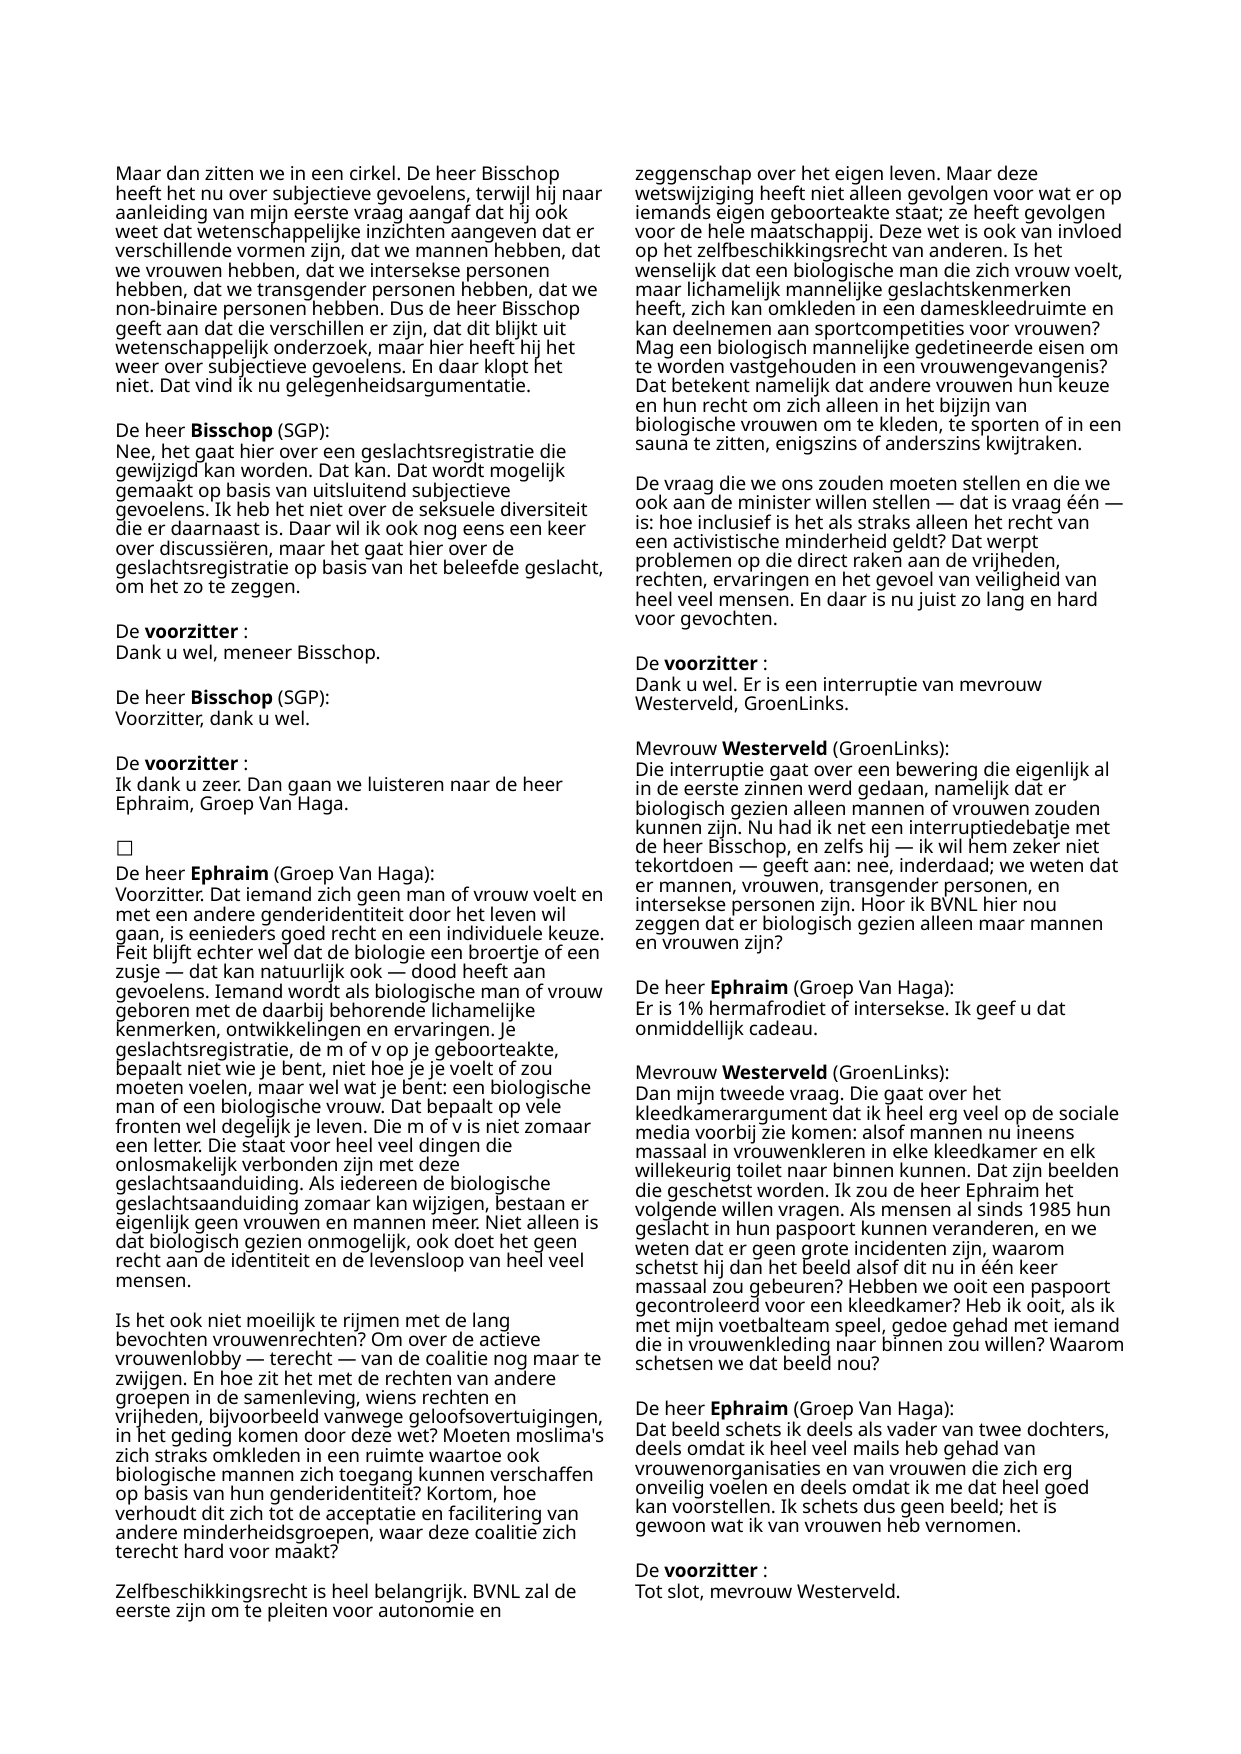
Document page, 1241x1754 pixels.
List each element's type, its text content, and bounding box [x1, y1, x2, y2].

text Dank u wel. Er is een interruptie van mevrouw Westerveld, GroenLinks. [635, 676, 1125, 714]
text De heer Ephraim (Groep Van Haga): [635, 1395, 1125, 1421]
text Dank u wel, meneer Bisschop. [115, 644, 605, 663]
text Voorzitter, dank u wel. [115, 710, 605, 729]
text ⬜ [115, 835, 605, 861]
text De voorzitter : [635, 1557, 1125, 1583]
text De voorzitter : [635, 650, 1125, 676]
text Mevrouw Westerveld (GroenLinks): [635, 735, 1125, 761]
text Mevrouw Westerveld (GroenLinks): [635, 1059, 1125, 1085]
text zeggenschap over het eigen leven. Maar deze wetswijziging heeft niet alleen gevolgen voor wat er op iemands eigen geboorteakte staat; ze heeft gevolgen voor de hele maatschappij. Deze wet is ook van invloed op het zelfbeschikkingsrecht van anderen. Is het wenselijk dat een biologische man die zich vrouw voelt, maar lichamelijk mannelijke geslachtskenmerken heeft, zich kan omkleden in een dameskleedruimte en kan deelnemen aan sportcompetities voor vrouwen? Mag een biologisch mannelijke gedetineerde eisen om te worden vastgehouden in een vrouwengevangenis? Dat betekent namelijk dat andere vrouwen hun keuze en hun recht om zich alleen in het bijzijn van biologische vrouwen om te kleden, te sporten of in een sauna te zitten, enigszins of anderszins kwijtraken. [635, 165, 1125, 454]
text Nee, het gaat hier over een geslachtsregistratie die gewijzigd kan worden. Dat kan. Dat wordt mogelijk gemaakt op basis van uitsluitend subjectieve gevoelens. Ik heb het niet over de seksuele diversiteit die er daarnaast is. Daar wil ik ook nog eens een keer over discussiëren, maar het gaat hier over de geslachtsregistratie op basis van het beleefde geslacht, om het zo te zeggen. [115, 443, 605, 597]
text De voorzitter : [115, 618, 605, 644]
text Dat beeld schets ik deels als vader van twee dochters, deels omdat ik heel veel mails heb gehad van vrouwenorganisaties en van vrouwen die zich erg onveilig voelen en deels omdat ik me dat heel goed kan voorstellen. Ik schets dus geen beeld; het is gewoon wat ik van vrouwen heb vernomen. [635, 1421, 1125, 1537]
text Tot slot, mevrouw Westerveld. [635, 1583, 1125, 1602]
text De voorzitter : [115, 750, 605, 776]
text Ik dank u zeer. Dan gaan we luisteren naar de heer Ephraim, Groep Van Haga. [115, 776, 605, 814]
text De vraag die we ons zouden moeten stellen en die we ook aan de minister willen stellen — dat is vraag één — is: hoe inclusief is het als straks alleen het recht van een activistische minderheid geldt? Dat werpt problemen op die direct raken aan de vrijheden, rechten, ervaringen en het gevoel van veiligheid van heel veel mensen. En daar is nu juist zo lang en hard voor gevochten. [635, 475, 1125, 629]
text De heer Bisschop (SGP): [115, 417, 605, 443]
text Die interruptie gaat over een bewering die eigenlijk al in de eerste zinnen werd gedaan, namelijk dat er biologisch gezien alleen mannen of vrouwen zouden kunnen zijn. Nu had ik net een interruptiedebatje met de heer Bisschop, en zelfs hij — ik wil hem zeker niet tekortdoen — geeft aan: nee, inderdaad; we weten dat er mannen, vrouwen, transgender personen, en intersekse personen zijn. Hoor ik BVNL hier nou zeggen dat er biologisch gezien alleen maar mannen en vrouwen zijn? [635, 761, 1125, 954]
text De heer Ephraim (Groep Van Haga): [635, 974, 1125, 1000]
text De heer Ephraim (Groep Van Haga): [115, 861, 605, 886]
text Er is 1% hermafrodiet of intersekse. Ik geef u dat onmiddellijk cadeau. [635, 1000, 1125, 1039]
text Zelfbeschikkingsrecht is heel belangrijk. BVNL zal de eerste zijn om te pleiten voor autonomie en [115, 1583, 605, 1622]
text Dan mijn tweede vraag. Die gaat over het kleedkamerargument dat ik heel erg veel op de sociale media voorbij zie komen: alsof mannen nu ineens massaal in vrouwenkleren in elke kleedkamer en elk willekeurig toilet naar binnen kunnen. Dat zijn beelden die geschetst worden. Ik zou de heer Ephraim het volgende willen vragen. Als mensen al sinds 1985 hun geslacht in hun paspoort kunnen veranderen, en we weten dat er geen grote incidenten zijn, waarom schetst hij dan het beeld alsof dit nu in één keer massaal zou gebeuren? Hebben we ooit een paspoort gecontroleerd voor een kleedkamer? Heb ik ooit, als ik met mijn voetbalteam speel, gedoe gehad met iemand die in vrouwenkleding naar binnen zou willen? Waarom schetsen we dat beeld nou? [635, 1085, 1125, 1374]
text De heer Bisschop (SGP): [115, 684, 605, 710]
text Is het ook niet moeilijk te rijmen met de lang bevochten vrouwenrechten? Om over de actieve vrouwenlobby — terecht — van de coalitie nog maar te zwijgen. En hoe zit het met de rechten van andere groepen in de samenleving, wiens rechten en vrijheden, bijvoorbeeld vanwege geloofsovertuigingen, in het geding komen door deze wet? Moeten moslima's zich straks omkleden in een ruimte waartoe ook biologische mannen zich toegang kunnen verschaffen op basis van hun genderidentiteit? Kortom, hoe verhoudt dit zich tot de acceptatie en facilitering van andere minderheidsgroepen, waar deze coalitie zich terecht hard voor maakt? [115, 1312, 605, 1562]
text Voorzitter. Dat iemand zich geen man of vrouw voelt en met een andere genderidentiteit door het leven wil gaan, is eenieders goed recht en een individuele keuze. Feit blijft echter wel dat de biologie een broertje of een zusje — dat kan natuurlijk ook — dood heeft aan gevoelens. Iemand wordt als biologische man of vrouw geboren met de daarbij behorende lichamelijke kenmerken, ontwikkelingen en ervaringen. Je geslachtsregistratie, de m of v op je geboorteakte, bepaalt niet wie je bent, niet hoe je je voelt of zou moeten voelen, maar wel wat je bent: een biologische man of een biologische vrouw. Dat bepaalt op vele fronten wel degelijk je leven. Die m of v is niet zomaar een letter. Die staat voor heel veel dingen die onlosmakelijk verbonden zijn met deze geslachtsaanduiding. Als iedereen de biologische geslachtsaanduiding zomaar kan wijzigen, bestaan er eigenlijk geen vrouwen en mannen meer. Niet alleen is dat biologisch gezien onmogelijk, ook doet het geen recht aan de identiteit en de levensloop van heel veel mensen. [115, 886, 605, 1291]
text Maar dan zitten we in een cirkel. De heer Bisschop heeft het nu over subjectieve gevoelens, terwijl hij naar aanleiding van mijn eerste vraag aangaf dat hij ook weet dat wetenschappelijke inzichten aangeven dat er verschillende vormen zijn, dat we mannen hebben, dat we vrouwen hebben, dat we intersekse personen hebben, dat we transgender personen hebben, dat we non-binaire personen hebben. Dus de heer Bisschop geeft aan dat die verschillen er zijn, dat dit blijkt uit wetenschappelijk onderzoek, maar hier heeft hij het weer over subjectieve gevoelens. En daar klopt het niet. Dat vind ik nu gelegenheidsargumentatie. [115, 165, 605, 397]
